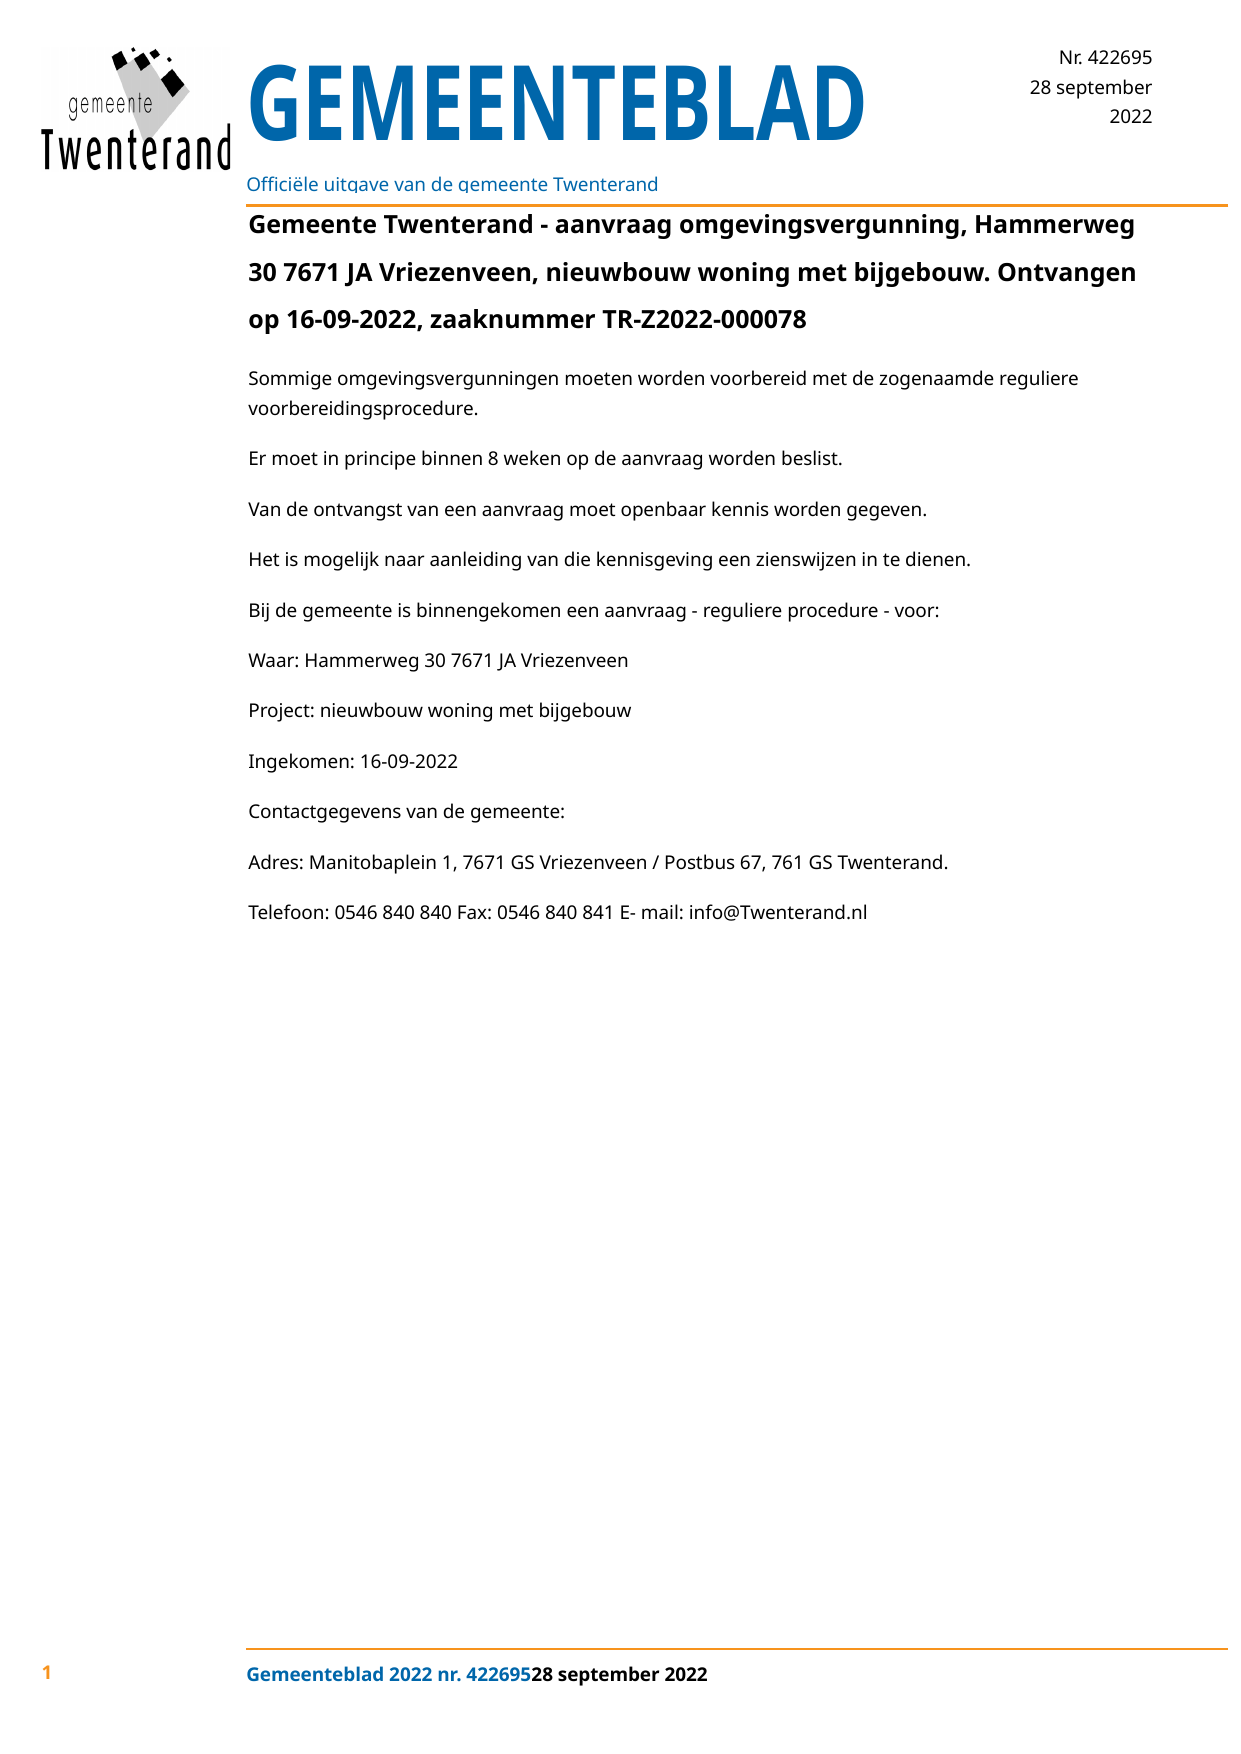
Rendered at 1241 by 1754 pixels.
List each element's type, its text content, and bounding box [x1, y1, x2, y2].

text Het is mogelijk naar aanleiding van die kennisgeving een zienswijzen in te dienen. [248, 546, 1152, 572]
text Van de ontvangst van een aanvraag moet openbaar kennis worden gegeven. [248, 496, 1152, 522]
text Contactgegevens van de gemeente: [248, 798, 1152, 824]
text Adres: Manitobaplein 1, 7671 GS Vriezenveen / Postbus 67, 761 GS Twenterand. [248, 849, 1152, 874]
text Ingekomen: 16-09-2022 [248, 748, 1152, 774]
text Project: nieuwbouw woning met bijgebouw [248, 698, 1152, 723]
text Waar: Hammerweg 30 7671 JA Vriezenveen [248, 647, 1152, 673]
text Gemeente Twenterand - aanvraag omgevingsvergunning, Hammerweg 30 7671 JA Vriezenveen, nieuwbouw woning met bijgebouw. Ontvangen op 16-09-2022, zaaknummer TR-Z2022-000078 [248, 207, 1152, 336]
text Telefoon: 0546 840 840 Fax: 0546 840 841 E- mail: info@Twenterand.nl [248, 899, 1152, 925]
text Er moet in principe binnen 8 weken op de aanvraag worden beslist. [248, 446, 1152, 471]
text Sommige omgevingsvergunningen moeten worden voorbereid met de zogenaamde reguliere voorbereidingsprocedure. [248, 366, 1152, 421]
text Bij de gemeente is binnengekomen een aanvraag - reguliere procedure - voor: [248, 597, 1152, 622]
picture [41, 47, 231, 172]
